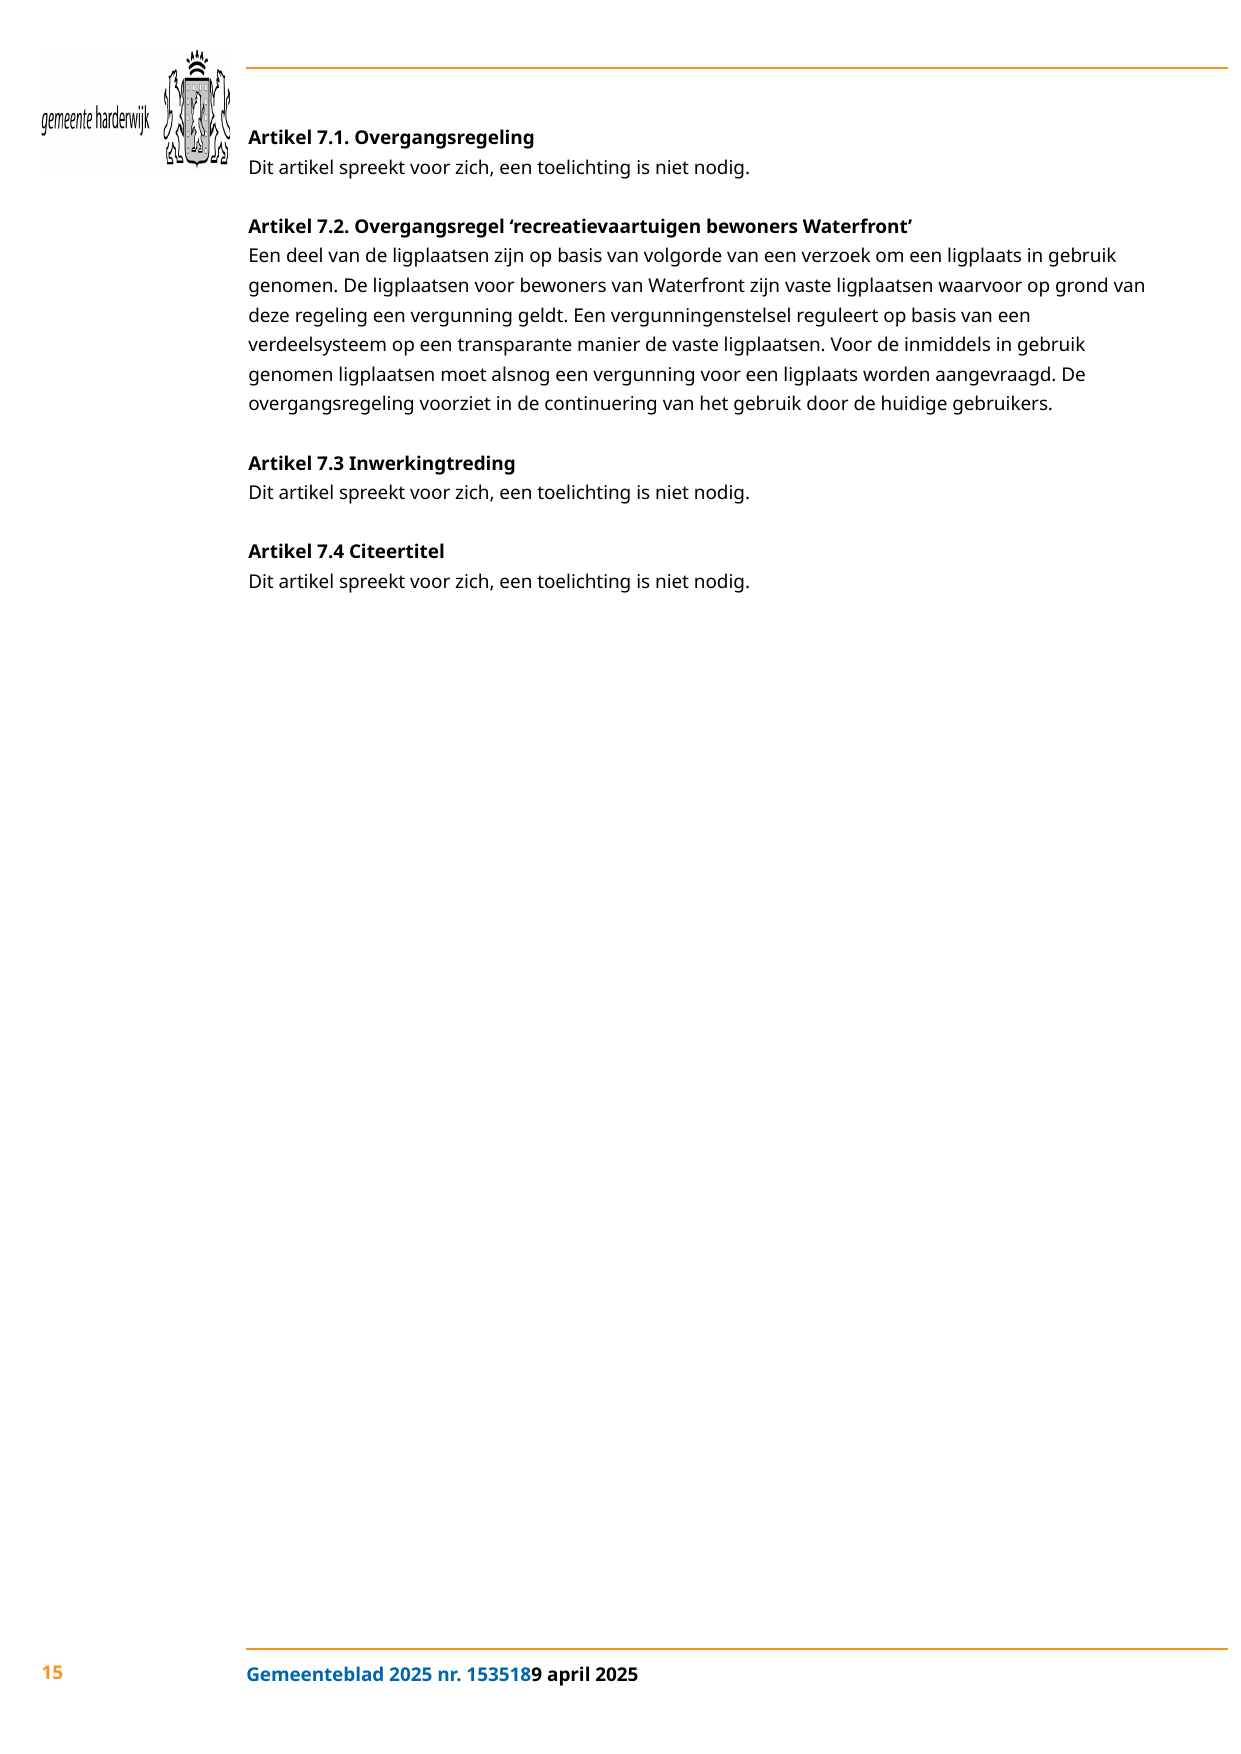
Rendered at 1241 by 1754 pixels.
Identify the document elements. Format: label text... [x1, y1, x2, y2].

text Dit artikel spreekt voor zich, een toelichting is niet nodig. [248, 568, 1152, 594]
text Een deel van de ligplaatsen zijn op basis van volgorde van een verzoek om een ligplaats in gebruik genomen. De ligplaatsen voor bewoners van Waterfront zijn vaste ligplaatsen waarvoor op grond van deze regeling een vergunning geldt. Een vergunningenstelsel reguleert op basis van een verdeelsysteem op een transparante manier de vaste ligplaatsen. Voor de inmiddels in gebruik genomen ligplaatsen moet alsnog een vergunning voor een ligplaats worden aangevraagd. De overgangsregeling voorziet in de continuering van het gebruik door de huidige gebruikers. [248, 243, 1152, 416]
text Dit artikel spreekt voor zich, een toelichting is niet nodig. [248, 154, 1152, 180]
text Artikel 7.1. Overgangsregeling [248, 124, 1152, 150]
text Artikel 7.4 Citeertitel [248, 538, 1152, 564]
text Dit artikel spreekt voor zich, een toelichting is niet nodig. [248, 479, 1152, 505]
text Artikel 7.3 Inwerkingtreding [248, 450, 1152, 476]
text Artikel 7.2. Overgangsregel ‘recreatievaartuigen bewoners Waterfront’ [248, 213, 1152, 239]
picture [41, 47, 231, 172]
